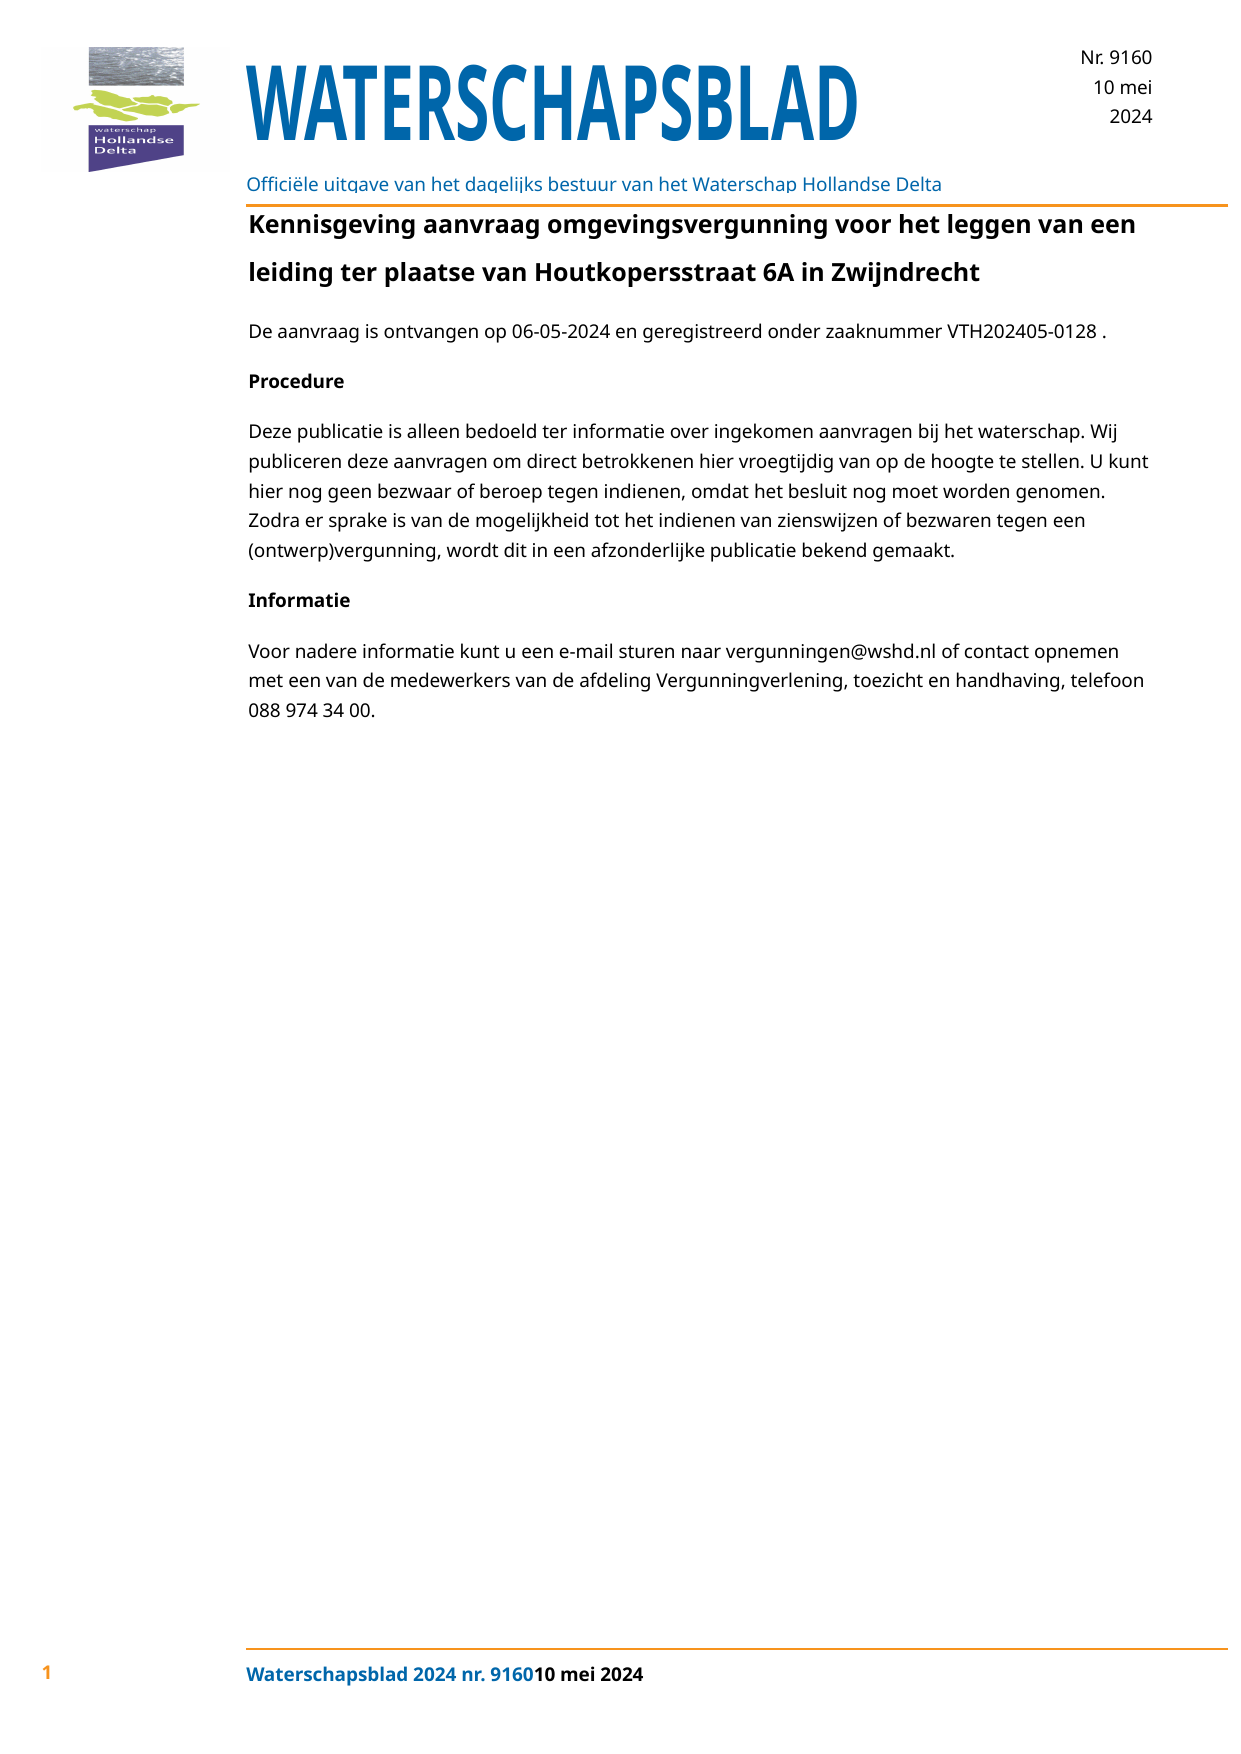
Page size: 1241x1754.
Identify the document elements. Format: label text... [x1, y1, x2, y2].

text Informatie [248, 587, 1152, 613]
text De aanvraag is ontvangen op 06-05-2024 en geregistreerd onder zaaknummer VTH202405-0128 . [248, 318, 1152, 344]
text Voor nadere informatie kunt u een e-mail sturen naar vergunningen@wshd.nl of contact opnemen met een van de medewerkers van de afdeling Vergunningverlening, toezicht en handhaving, telefoon 088 974 34 00. [248, 638, 1152, 723]
text Deze publicatie is alleen bedoeld ter informatie over ingekomen aanvragen bij het waterschap. Wij publiceren deze aanvragen om direct betrokkenen hier vroegtijdig van op de hoogte te stellen. U kunt hier nog geen bezwaar of beroep tegen indienen, omdat het besluit nog moet worden genomen. Zodra er sprake is van de mogelijkheid tot het indienen van zienswijzen of bezwaren tegen een (ontwerp)vergunning, wordt dit in een afzonderlijke publicatie bekend gemaakt. [248, 419, 1152, 563]
text Kennisgeving aanvraag omgevingsvergunning voor het leggen van een leiding ter plaatse van Houtkopersstraat 6A in Zwijndrecht [248, 207, 1152, 288]
text Procedure [248, 368, 1152, 394]
picture [41, 47, 231, 172]
